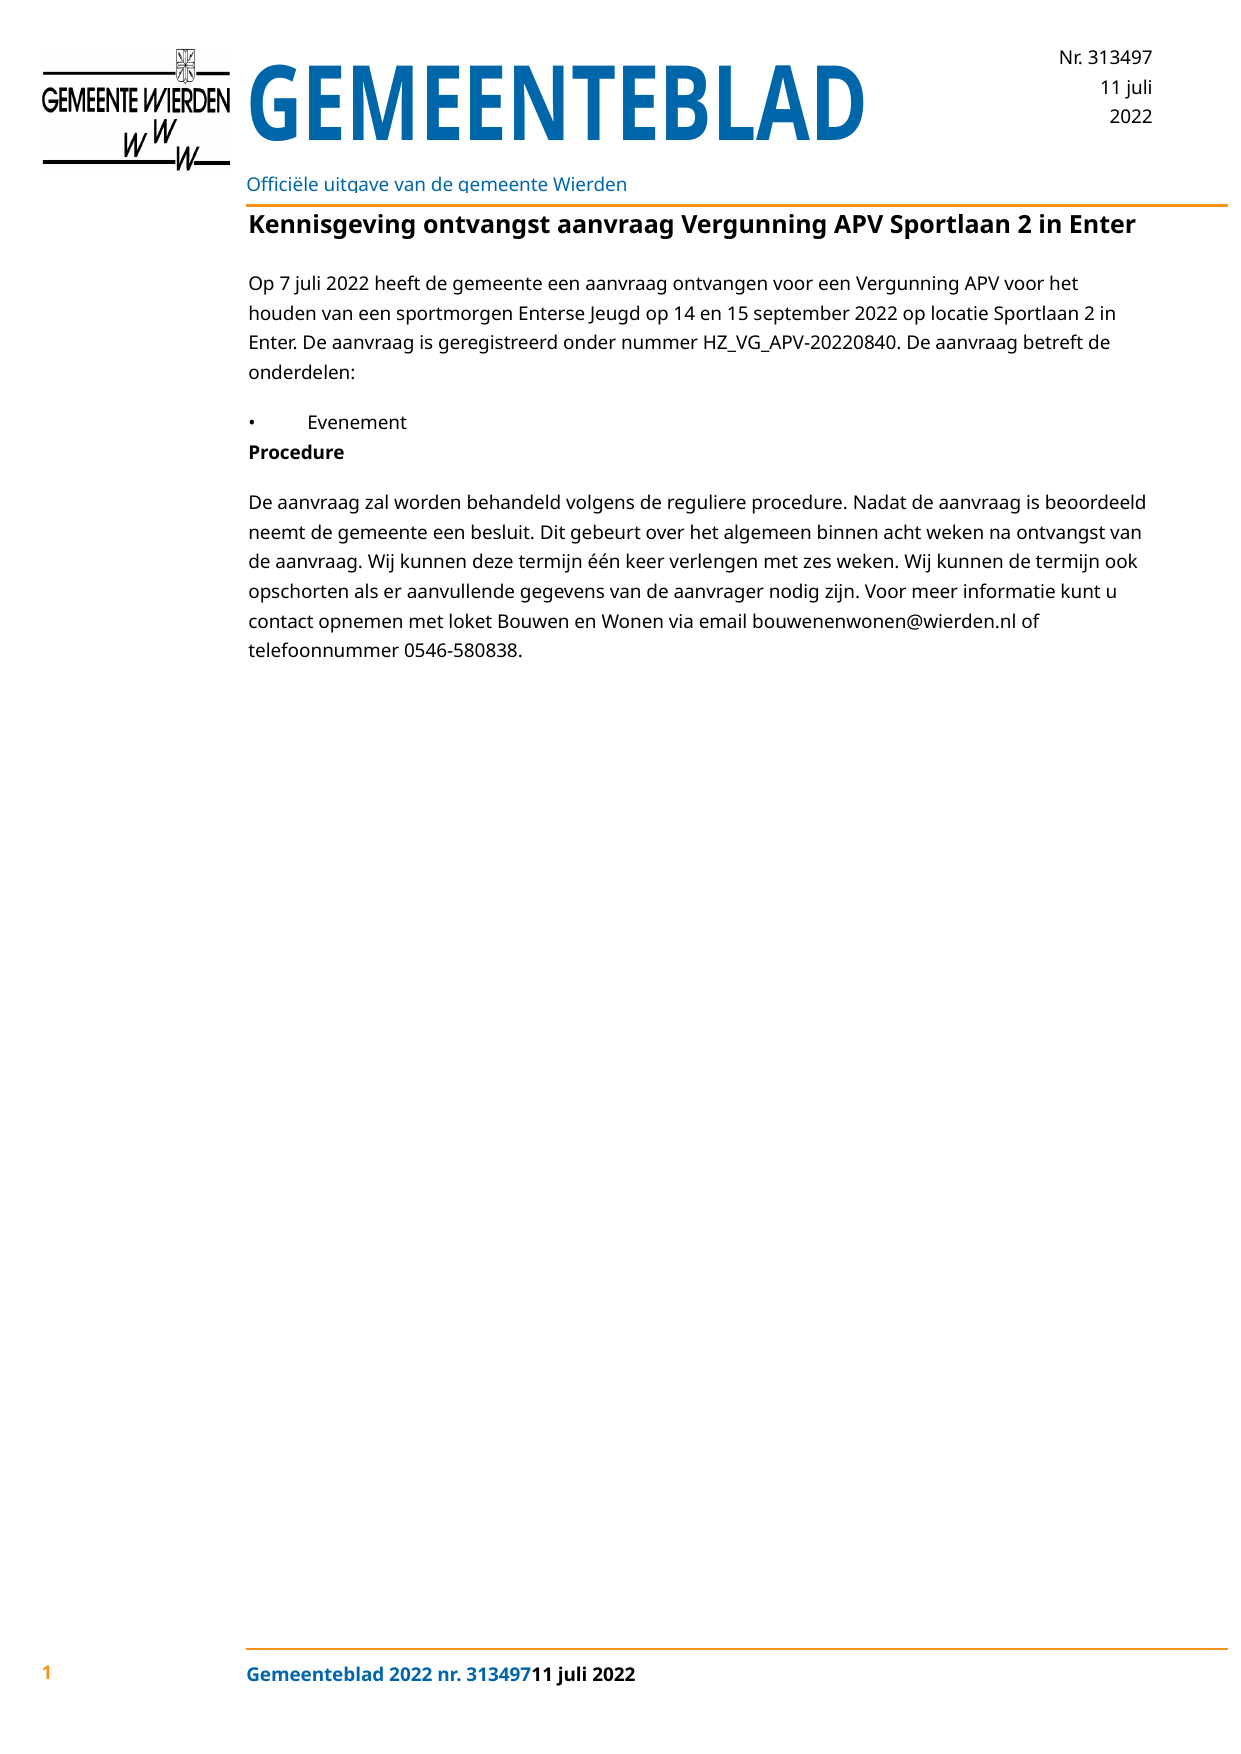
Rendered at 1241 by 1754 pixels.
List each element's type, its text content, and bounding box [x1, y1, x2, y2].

text Op 7 juli 2022 heeft de gemeente een aanvraag ontvangen voor een Vergunning APV voor het houden van een sportmorgen Enterse Jeugd op 14 en 15 september 2022 op locatie Sportlaan 2 in Enter. De aanvraag is geregistreerd onder nummer HZ_VG_APV-20220840. De aanvraag betreft de onderdelen: [248, 270, 1152, 385]
text Procedure [248, 439, 1152, 465]
text Kennisgeving ontvangst aanvraag Vergunning APV Sportlaan 2 in Enter [248, 207, 1152, 241]
list Evenement [248, 409, 1152, 435]
text De aanvraag zal worden behandeld volgens de reguliere procedure. Nadat de aanvraag is beoordeeld neemt de gemeente een besluit. Dit gebeurt over het algemeen binnen acht weken na ontvangst van de aanvraag. Wij kunnen deze termijn één keer verlengen met zes weken. Wij kunnen de termijn ook opschorten als er aanvullende gegevens van de aanvrager nodig zijn. Voor meer informatie kunt u contact opnemen met loket Bouwen en Wonen via email bouwenenwonen@wierden.nl of telefoonnummer 0546-580838. [248, 489, 1152, 663]
picture [41, 47, 231, 172]
